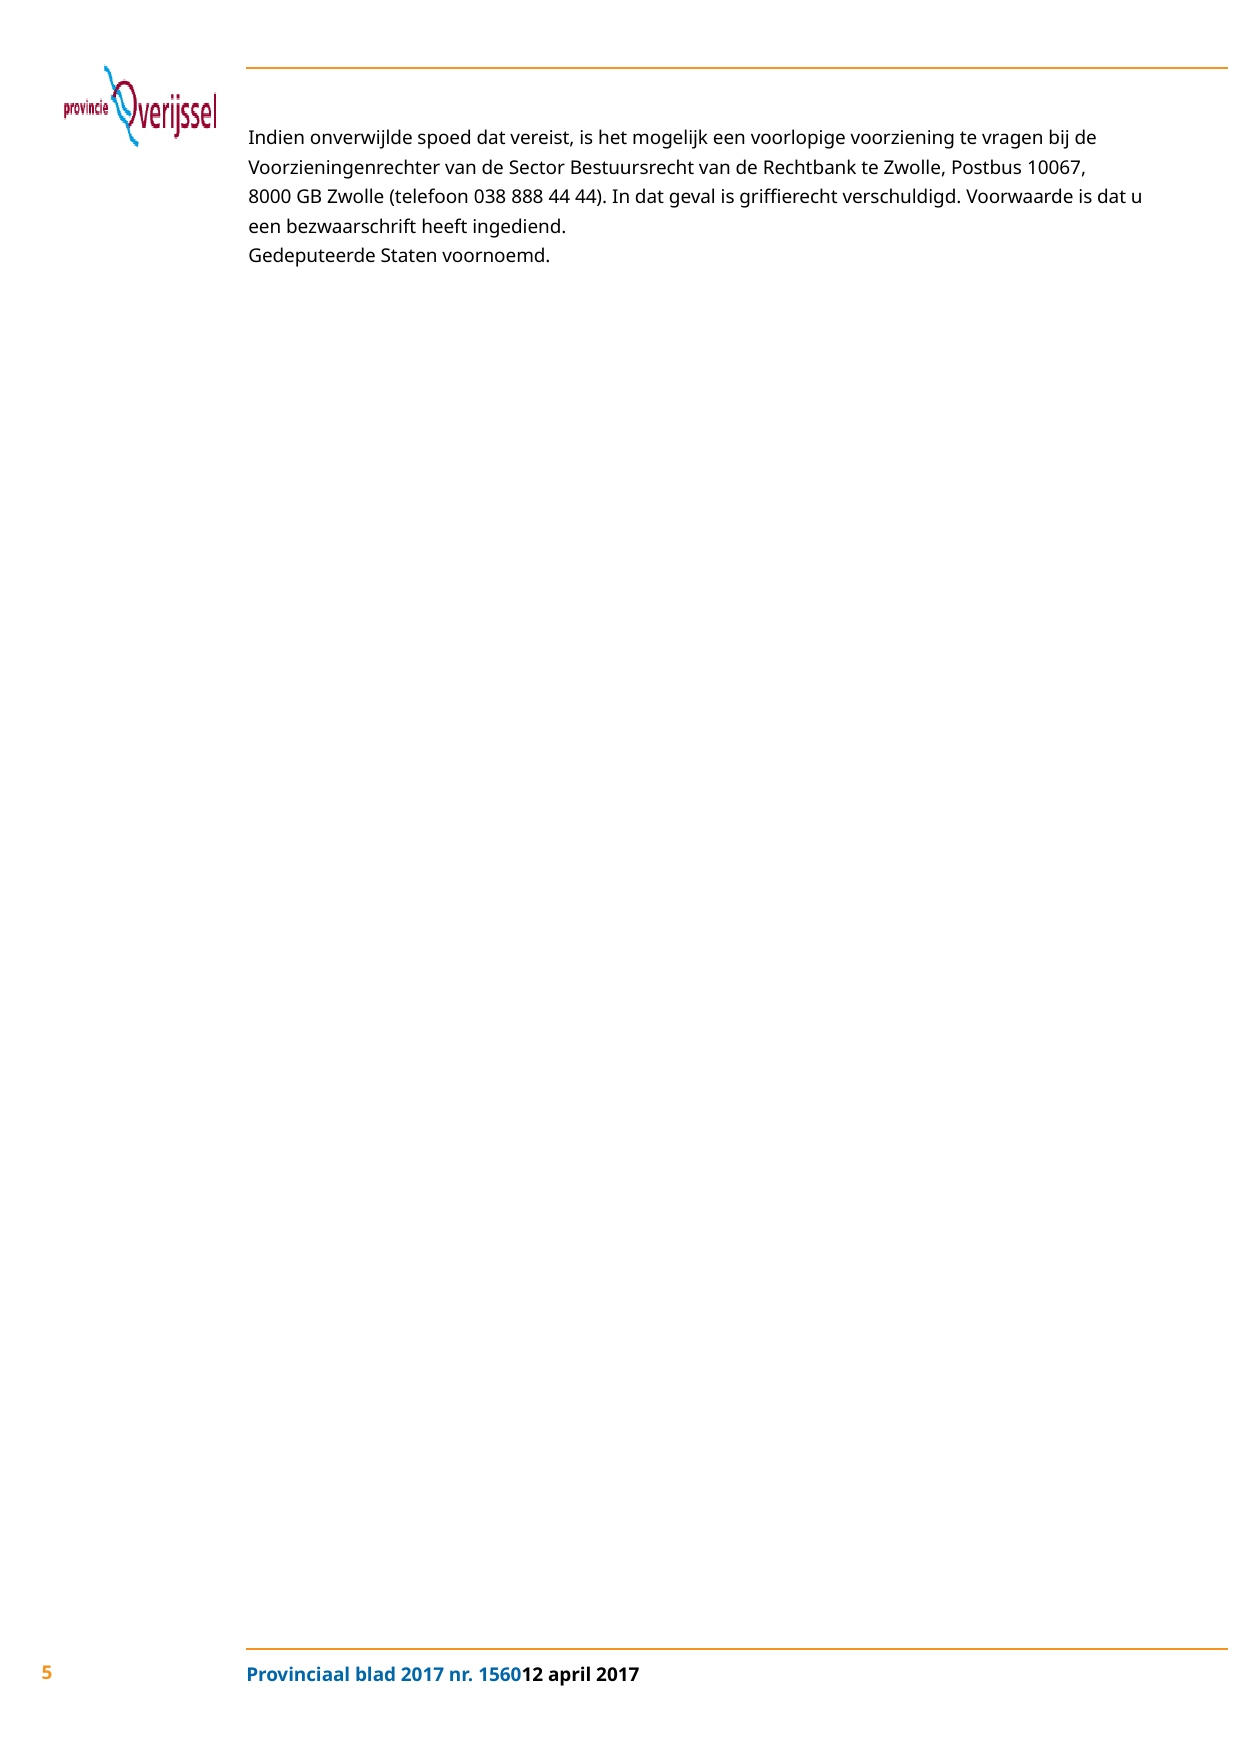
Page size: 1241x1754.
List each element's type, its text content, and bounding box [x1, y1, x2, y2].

picture [41, 47, 231, 172]
text Indien onverwijlde spoed dat vereist, is het mogelijk een voorlopige voorziening te vragen bij de Voorzieningenrechter van de Sector Bestuursrecht van de Rechtbank te Zwolle, Postbus 10067, 8000 GB Zwolle (telefoon 038 888 44 44). In dat geval is griffierecht verschuldigd. Voorwaarde is dat u een bezwaarschrift heeft ingediend. [248, 124, 1152, 239]
text Gedeputeerde Staten voornoemd. [248, 243, 1152, 268]
